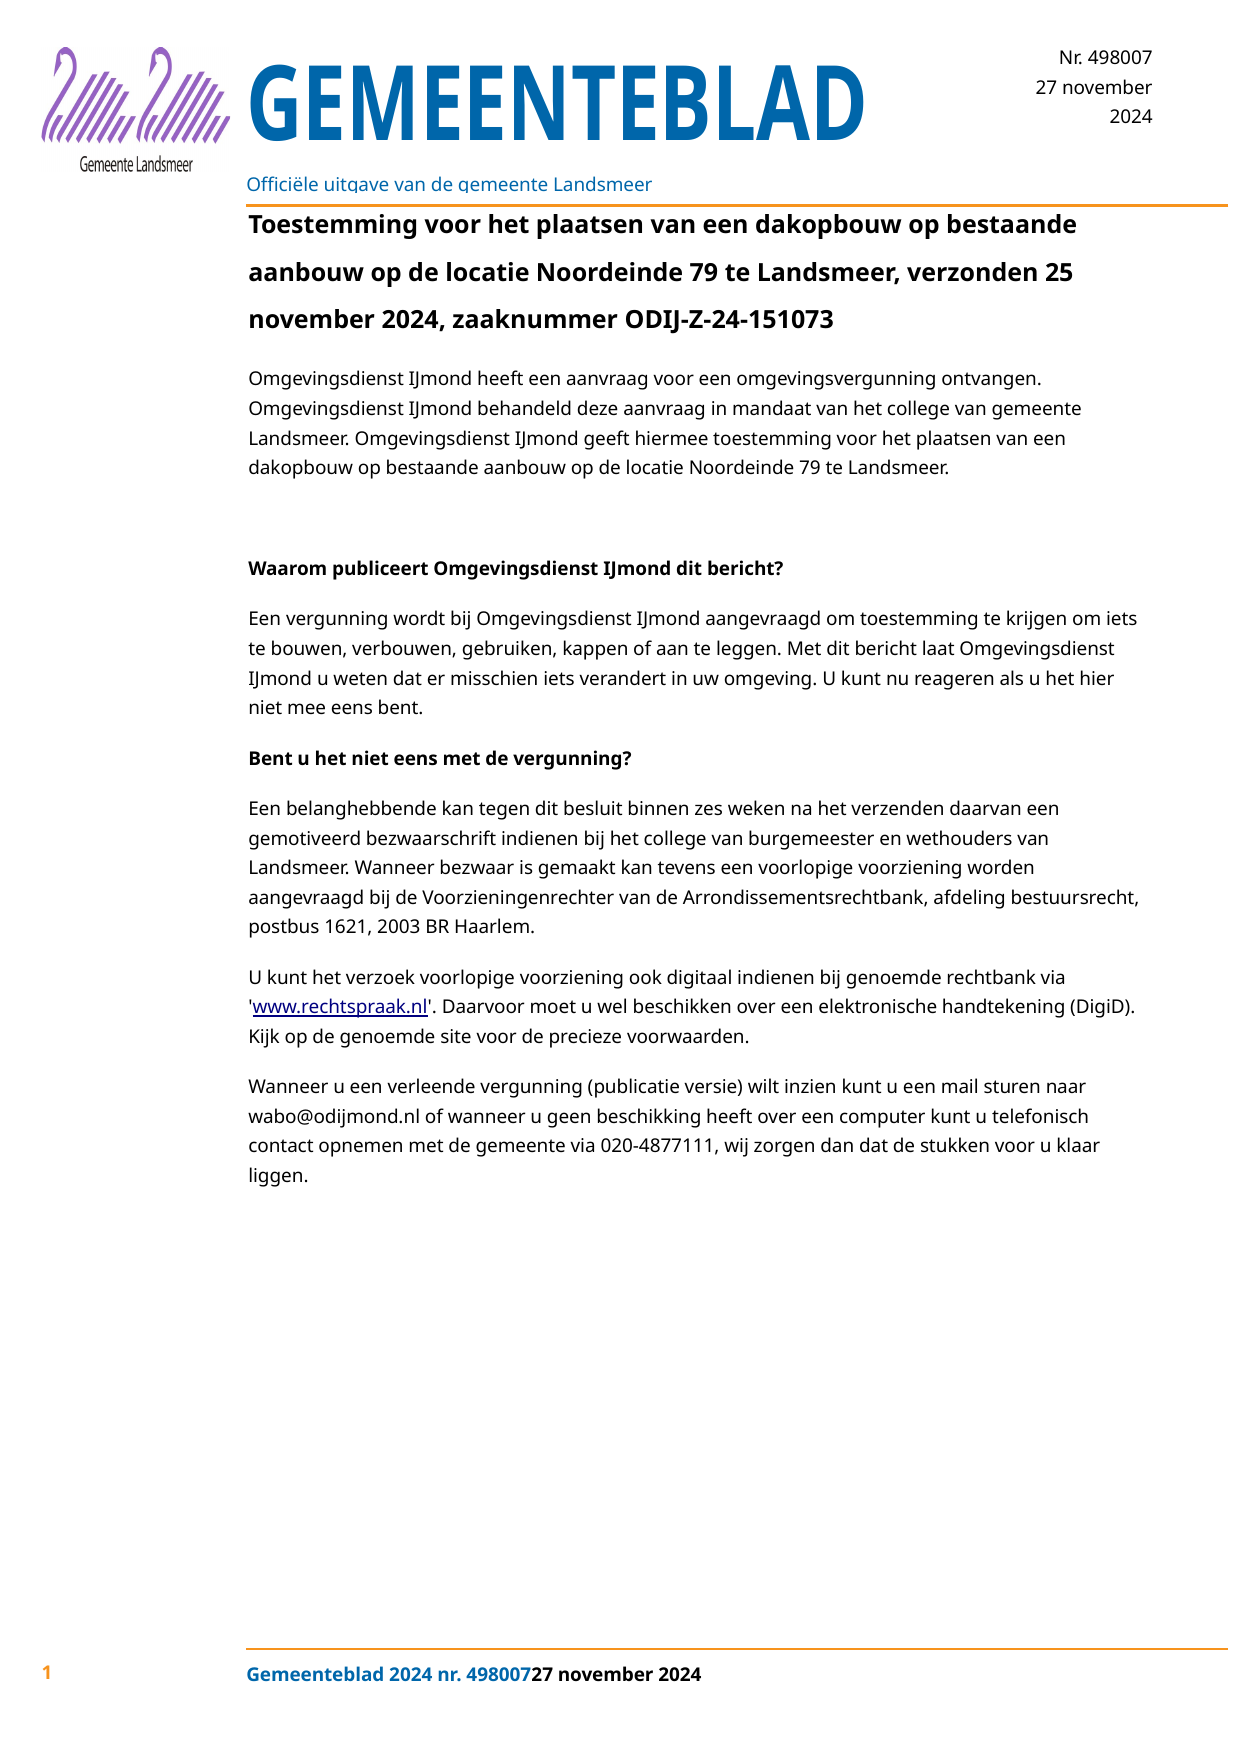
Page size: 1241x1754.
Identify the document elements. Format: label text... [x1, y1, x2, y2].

text Bent u het niet eens met de vergunning? [248, 745, 1152, 770]
text Een vergunning wordt bij Omgevingsdienst IJmond aangevraagd om toestemming te krijgen om iets te bouwen, verbouwen, gebruiken, kappen of aan te leggen. Met dit bericht laat Omgevingsdienst IJmond u weten dat er misschien iets verandert in uw omgeving. U kunt nu reageren als u het hier niet mee eens bent. [248, 606, 1152, 720]
text Omgevingsdienst IJmond heeft een aanvraag voor een omgevingsvergunning ontvangen. Omgevingsdienst IJmond behandeld deze aanvraag in mandaat van het college van gemeente Landsmeer. Omgevingsdienst IJmond geeft hiermee toestemming voor het plaatsen van een dakopbouw op bestaande aanbouw op de locatie Noordeinde 79 te Landsmeer. [248, 366, 1152, 480]
text Wanneer u een verleende vergunning (publicatie versie) wilt inzien kunt u een mail sturen naar wabo@odijmond.nl of wanneer u geen beschikking heeft over een computer kunt u telefonisch contact opnemen met de gemeente via 020-4877111, wij zorgen dan dat de stukken voor u klaar liggen. [248, 1073, 1152, 1188]
picture [41, 47, 231, 172]
text U kunt het verzoek voorlopige voorziening ook digitaal indienen bij genoemde rechtbank via 'www.rechtspraak.nl'. Daarvoor moet u wel beschikken over een elektronische handtekening (DigiD). Kijk op de genoemde site voor de precieze voorwaarden. [248, 964, 1152, 1049]
text Een belanghebbende kan tegen dit besluit binnen zes weken na het verzenden daarvan een gemotiveerd bezwaarschrift indienen bij het college van burgemeester en wethouders van Landsmeer. Wanneer bezwaar is gemaakt kan tevens een voorlopige voorziening worden aangevraagd bij de Voorzieningenrechter van de Arrondissementsrechtbank, afdeling bestuursrecht, postbus 1621, 2003 BR Haarlem. [248, 795, 1152, 939]
text Waarom publiceert Omgevingsdienst IJmond dit bericht? [248, 555, 1152, 581]
text Toestemming voor het plaatsen van een dakopbouw op bestaande aanbouw op de locatie Noordeinde 79 te Landsmeer, verzonden 25 november 2024, zaaknummer ODIJ-Z-24-151073 [248, 207, 1152, 336]
